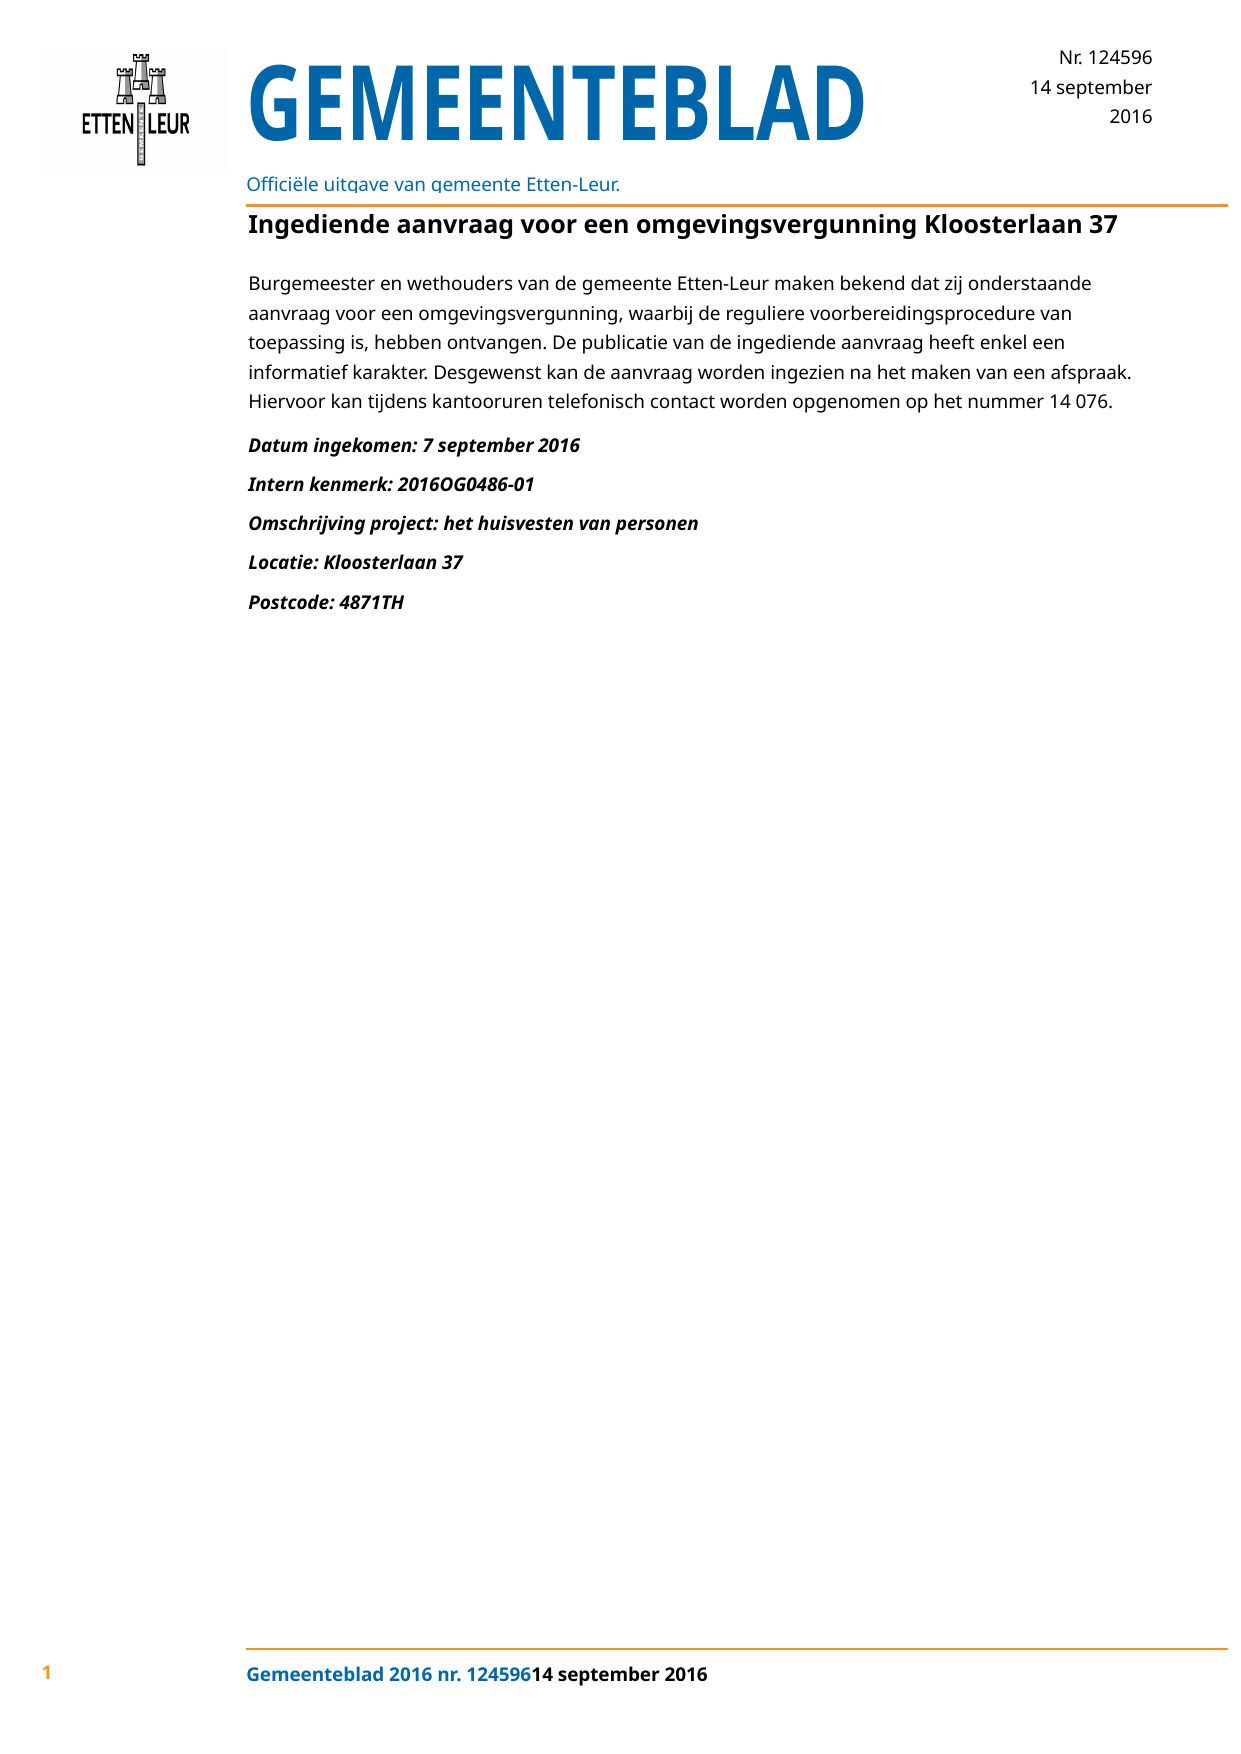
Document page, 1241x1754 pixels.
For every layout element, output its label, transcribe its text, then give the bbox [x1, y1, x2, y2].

text Locatie: Kloosterlaan 37 [248, 549, 1152, 575]
text Ingediende aanvraag voor een omgevingsvergunning Kloosterlaan 37 [248, 207, 1152, 241]
text Omschrijving project: het huisvesten van personen [248, 510, 1152, 536]
text Datum ingekomen: 7 september 2016 [248, 432, 1152, 457]
text Intern kenmerk: 2016OG0486-01 [248, 471, 1152, 497]
text Burgemeester en wethouders van de gemeente Etten-Leur maken bekend dat zij onderstaande aanvraag voor een omgevingsvergunning, waarbij de reguliere voorbereidingsprocedure van toepassing is, hebben ontvangen. De publicatie van de ingediende aanvraag heeft enkel een informatief karakter. Desgewenst kan de aanvraag worden ingezien na het maken van een afspraak. Hiervoor kan tijdens kantooruren telefonisch contact worden opgenomen op het nummer 14 076. [248, 270, 1152, 414]
text Postcode: 4871TH [248, 589, 1152, 614]
picture [41, 47, 231, 172]
